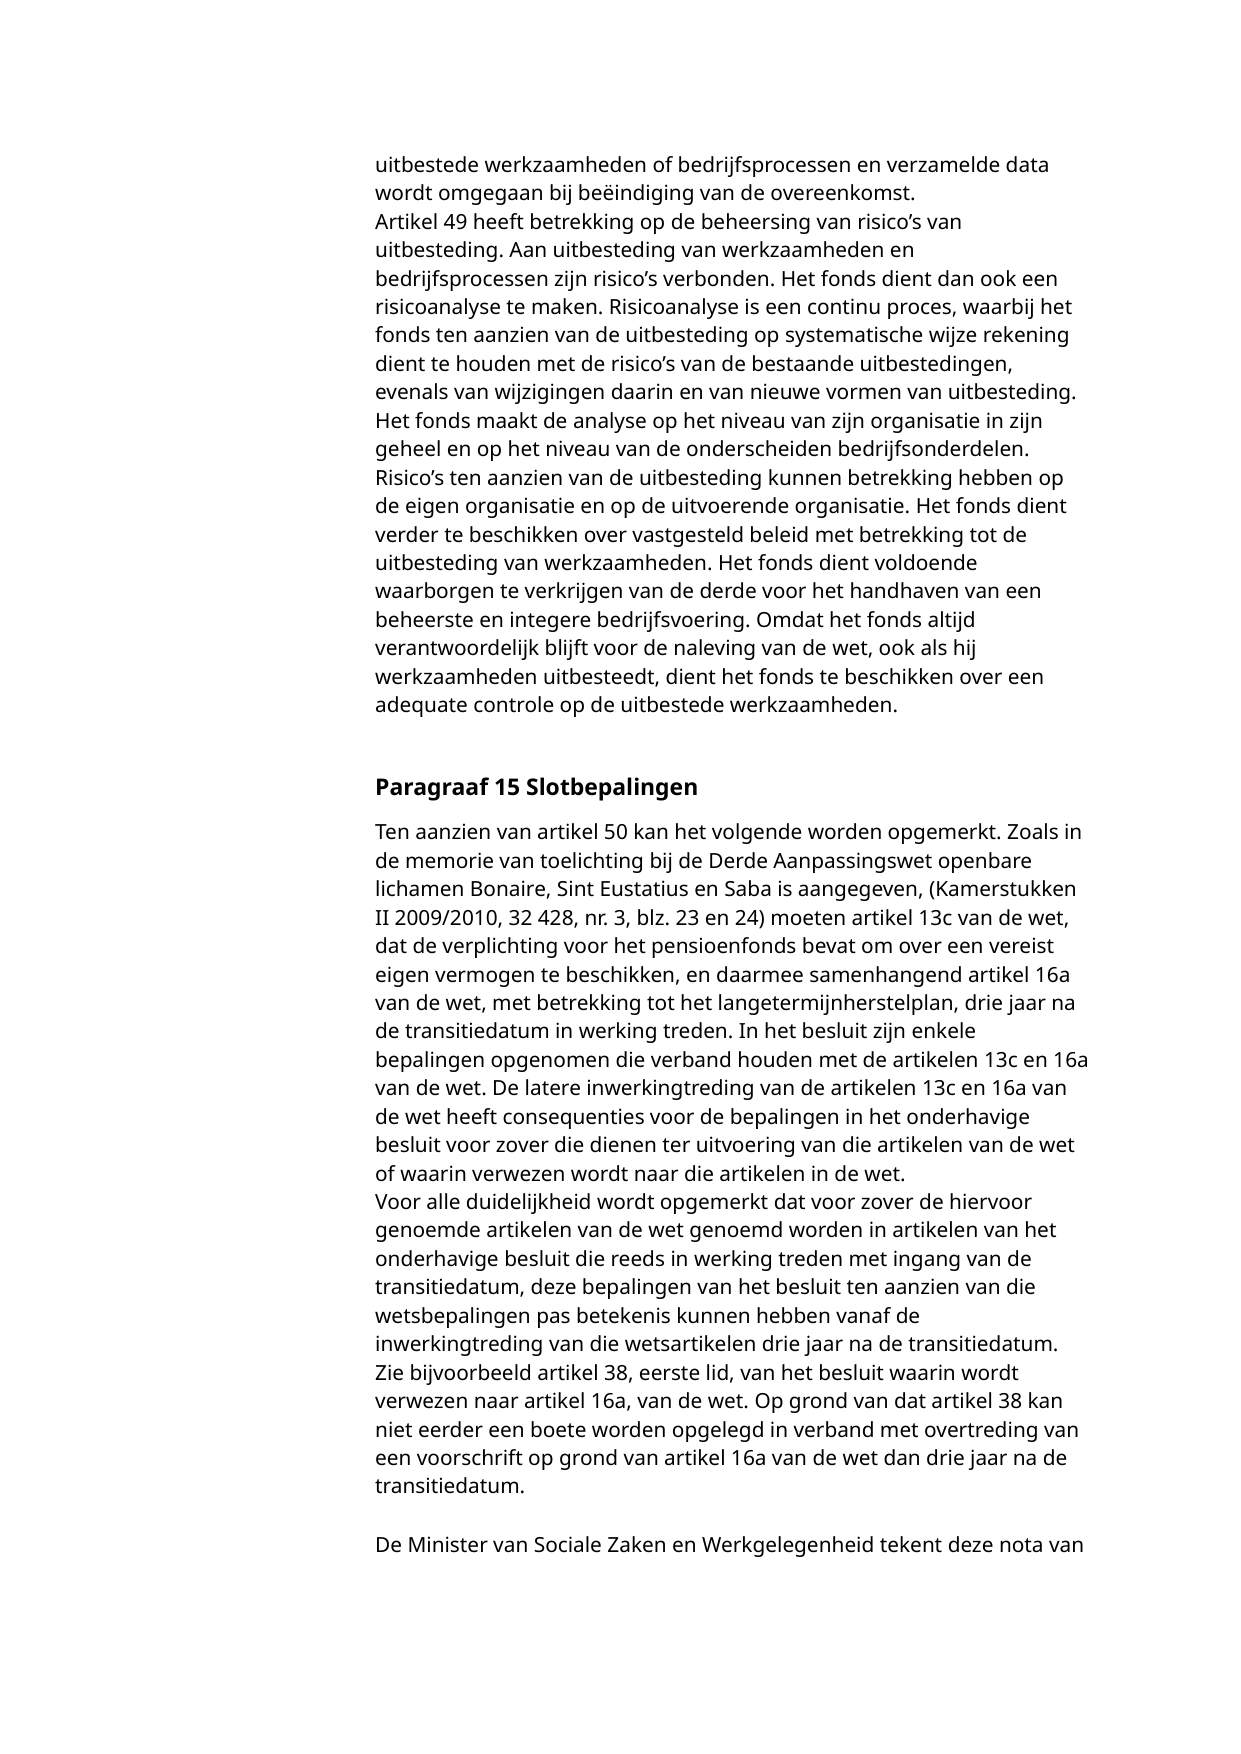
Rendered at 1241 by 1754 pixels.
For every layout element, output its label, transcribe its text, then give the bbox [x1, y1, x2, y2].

text Artikel 49 heeft betrekking op de beheersing van risico’s van uitbesteding. Aan uitbesteding van werkzaamheden en bedrijfsprocessen zijn risico’s verbonden. Het fonds dient dan ook een risicoanalyse te maken. Risicoanalyse is een continu proces, waarbij het fonds ten aanzien van de uitbesteding op systematische wijze rekening dient te houden met de risico’s van de bestaande uitbestedingen, evenals van wijzigingen daarin en van nieuwe vormen van uitbesteding. Het fonds maakt de analyse op het niveau van zijn organisatie in zijn geheel en op het niveau van de onderscheiden bedrijfsonderdelen. Risico’s ten aanzien van de uitbesteding kunnen betrekking hebben op de eigen organisatie en op de uitvoerende organisatie. Het fonds dient verder te beschikken over vastgesteld beleid met betrekking tot de uitbesteding van werkzaamheden. Het fonds dient voldoende waarborgen te verkrijgen van de derde voor het handhaven van een beheerste en integere bedrijfsvoering. Omdat het fonds altijd verantwoordelijk blijft voor de naleving van de wet, ook als hij werkzaamheden uitbesteedt, dient het fonds te beschikken over een adequate controle op de uitbestede werkzaamheden. [375, 207, 1090, 719]
text De Minister van Sociale Zaken en Werkgelegenheid tekent deze nota van [375, 1530, 1090, 1558]
text uitbestede werkzaamheden of bedrijfsprocessen en verzamelde data wordt omgegaan bij beëindiging van de overeenkomst. [375, 150, 1090, 207]
subtitle Paragraaf 15 Slotbepalingen [375, 771, 1090, 802]
text Voor alle duidelijkheid wordt opgemerkt dat voor zover de hiervoor genoemde artikelen van de wet genoemd worden in artikelen van het onderhavige besluit die reeds in werking treden met ingang van de transitiedatum, deze bepalingen van het besluit ten aanzien van die wetsbepalingen pas betekenis kunnen hebben vanaf de inwerkingtreding van die wetsartikelen drie jaar na de transitiedatum. Zie bijvoorbeeld artikel 38, eerste lid, van het besluit waarin wordt verwezen naar artikel 16a, van de wet. Op grond van dat artikel 38 kan niet eerder een boete worden opgelegd in verband met overtreding van een voorschrift op grond van artikel 16a van de wet dan drie jaar na de transitiedatum. [375, 1187, 1090, 1500]
text Ten aanzien van artikel 50 kan het volgende worden opgemerkt. Zoals in de memorie van toelichting bij de Derde Aanpassingswet openbare lichamen Bonaire, Sint Eustatius en Saba is aangegeven, (Kamerstukken II 2009/2010, 32 428, nr. 3, blz. 23 en 24) moeten artikel 13c van de wet, dat de verplichting voor het pensioenfonds bevat om over een vereist eigen vermogen te beschikken, en daarmee samenhangend artikel 16a van de wet, met betrekking tot het langetermijnherstelplan, drie jaar na de transitiedatum in werking treden. In het besluit zijn enkele bepalingen opgenomen die verband houden met de artikelen 13c en 16a van de wet. De latere inwerkingtreding van de artikelen 13c en 16a van de wet heeft consequenties voor de bepalingen in het onderhavige besluit voor zover die dienen ter uitvoering van die artikelen van de wet of waarin verwezen wordt naar die artikelen in de wet. [375, 817, 1090, 1187]
